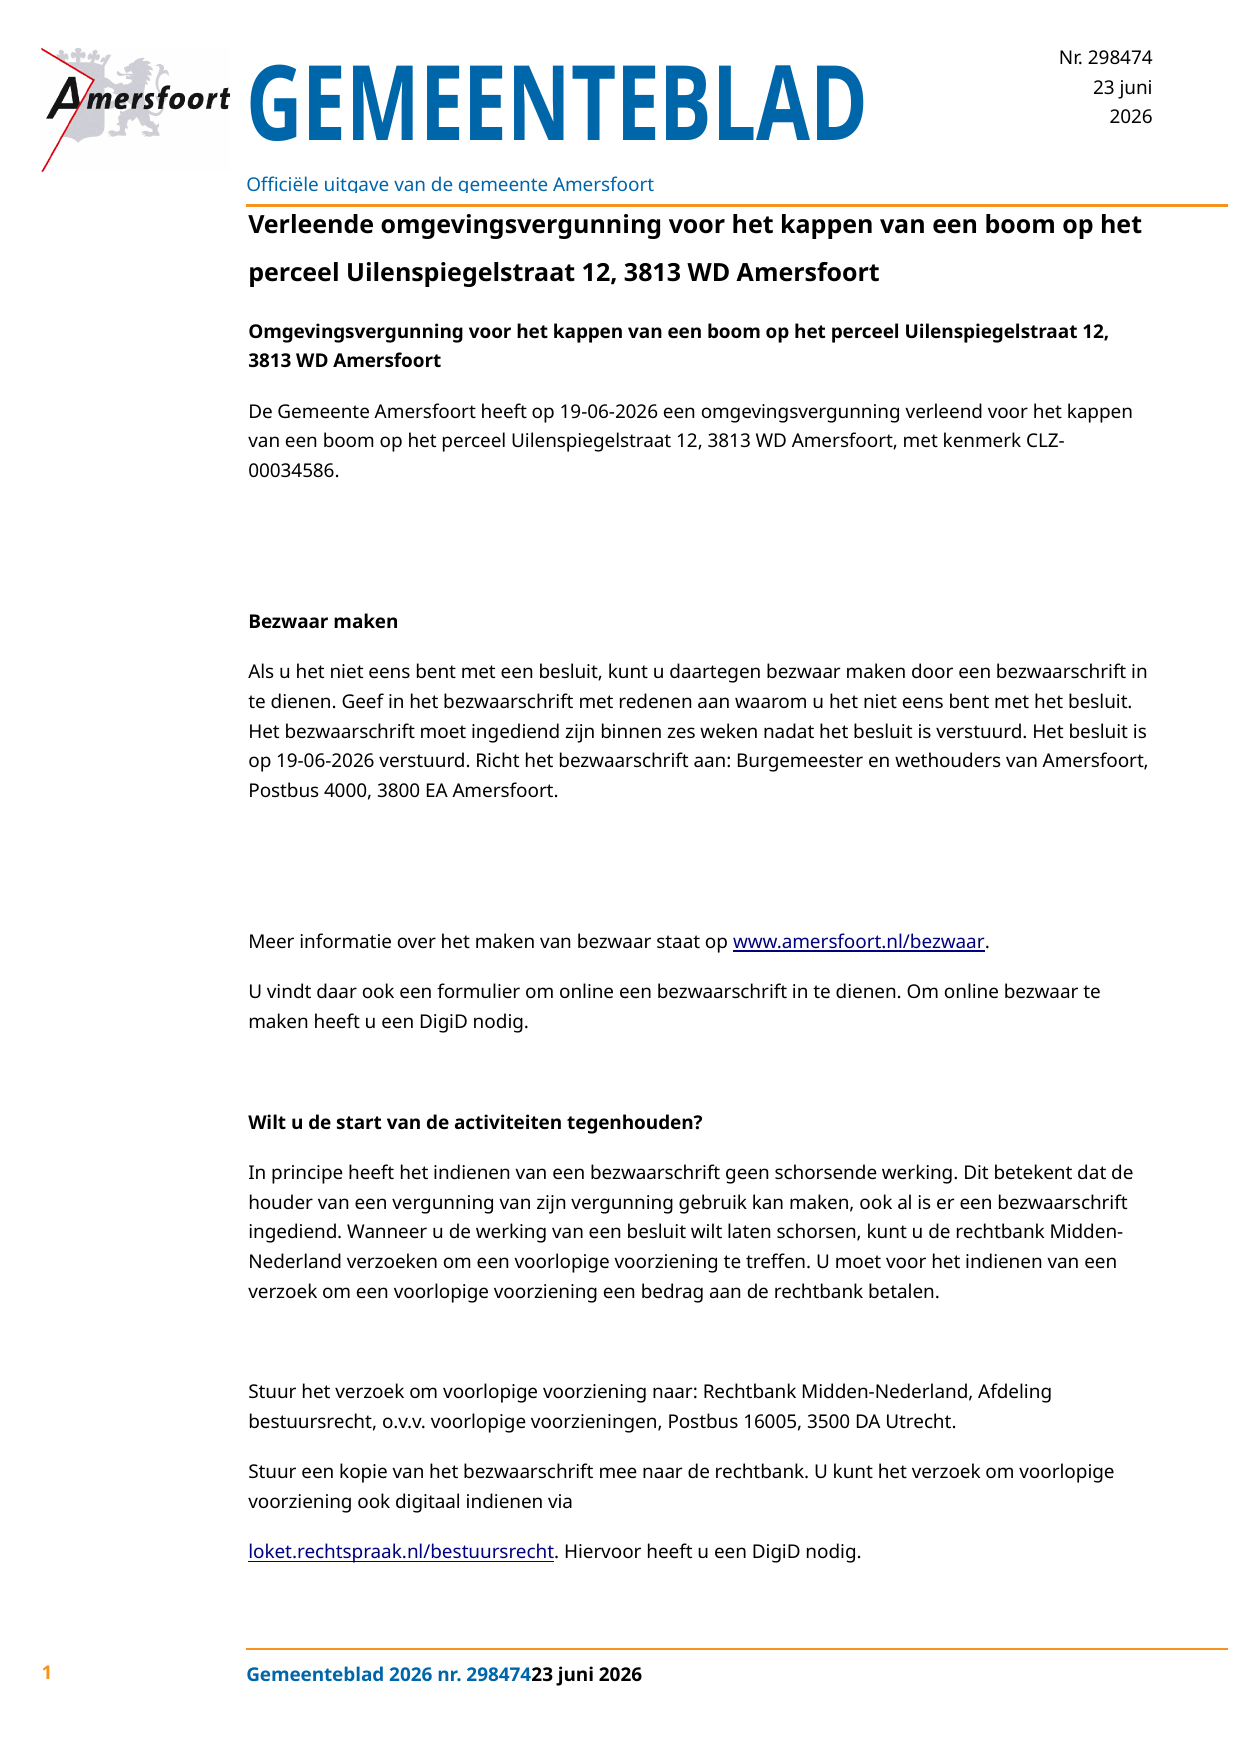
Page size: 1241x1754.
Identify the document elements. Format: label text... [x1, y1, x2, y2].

text Bezwaar maken [248, 608, 1152, 634]
text Stuur een kopie van het bezwaarschrift mee naar de rechtbank. U kunt het verzoek om voorlopige voorziening ook digitaal indienen via [248, 1459, 1152, 1514]
text Verleende omgevingsvergunning voor het kappen van een boom op het perceel Uilenspiegelstraat 12, 3813 WD Amersfoort [248, 207, 1152, 288]
text Stuur het verzoek om voorlopige voorziening naar: Rechtbank Midden-Nederland, Afdeling bestuursrecht, o.v.v. voorlopige voorzieningen, Postbus 16005, 3500 DA Utrecht. [248, 1379, 1152, 1434]
picture [41, 47, 231, 172]
text In principe heeft het indienen van een bezwaarschrift geen schorsende werking. Dit betekent dat de houder van een vergunning van zijn vergunning gebruik kan maken, ook al is er een bezwaarschrift ingediend. Wanneer u de werking van een besluit wilt laten schorsen, kunt u de rechtbank Midden-Nederland verzoeken om een voorlopige voorziening te treffen. U moet voor het indienen van een verzoek om een voorlopige voorziening een bedrag aan de rechtbank betalen. [248, 1159, 1152, 1304]
text U vindt daar ook een formulier om online een bezwaarschrift in te dienen. Om online bezwaar te maken heeft u een DigiD nodig. [248, 979, 1152, 1034]
text Omgevingsvergunning voor het kappen van een boom op het perceel Uilenspiegelstraat 12, 3813 WD Amersfoort [248, 318, 1152, 373]
text Meer informatie over het maken van bezwaar staat op www.amersfoort.nl/bezwaar. [248, 928, 1152, 954]
text loket.rechtspraak.nl/bestuursrecht. Hiervoor heeft u een DigiD nodig. [248, 1539, 1152, 1564]
text Als u het niet eens bent met een besluit, kunt u daartegen bezwaar maken door een bezwaarschrift in te dienen. Geef in het bezwaarschrift met redenen aan waarom u het niet eens bent met het besluit. Het bezwaarschrift moet ingediend zijn binnen zes weken nadat het besluit is verstuurd. Het besluit is op 19-06-2026 verstuurd. Richt het bezwaarschrift aan: Burgemeester en wethouders van Amersfoort, Postbus 4000, 3800 EA Amersfoort. [248, 659, 1152, 803]
text Wilt u de start van de activiteiten tegenhouden? [248, 1109, 1152, 1135]
text De Gemeente Amersfoort heeft op 19-06-2026 een omgevingsvergunning verleend voor het kappen van een boom op het perceel Uilenspiegelstraat 12, 3813 WD Amersfoort, met kenmerk CLZ-00034586. [248, 398, 1152, 483]
